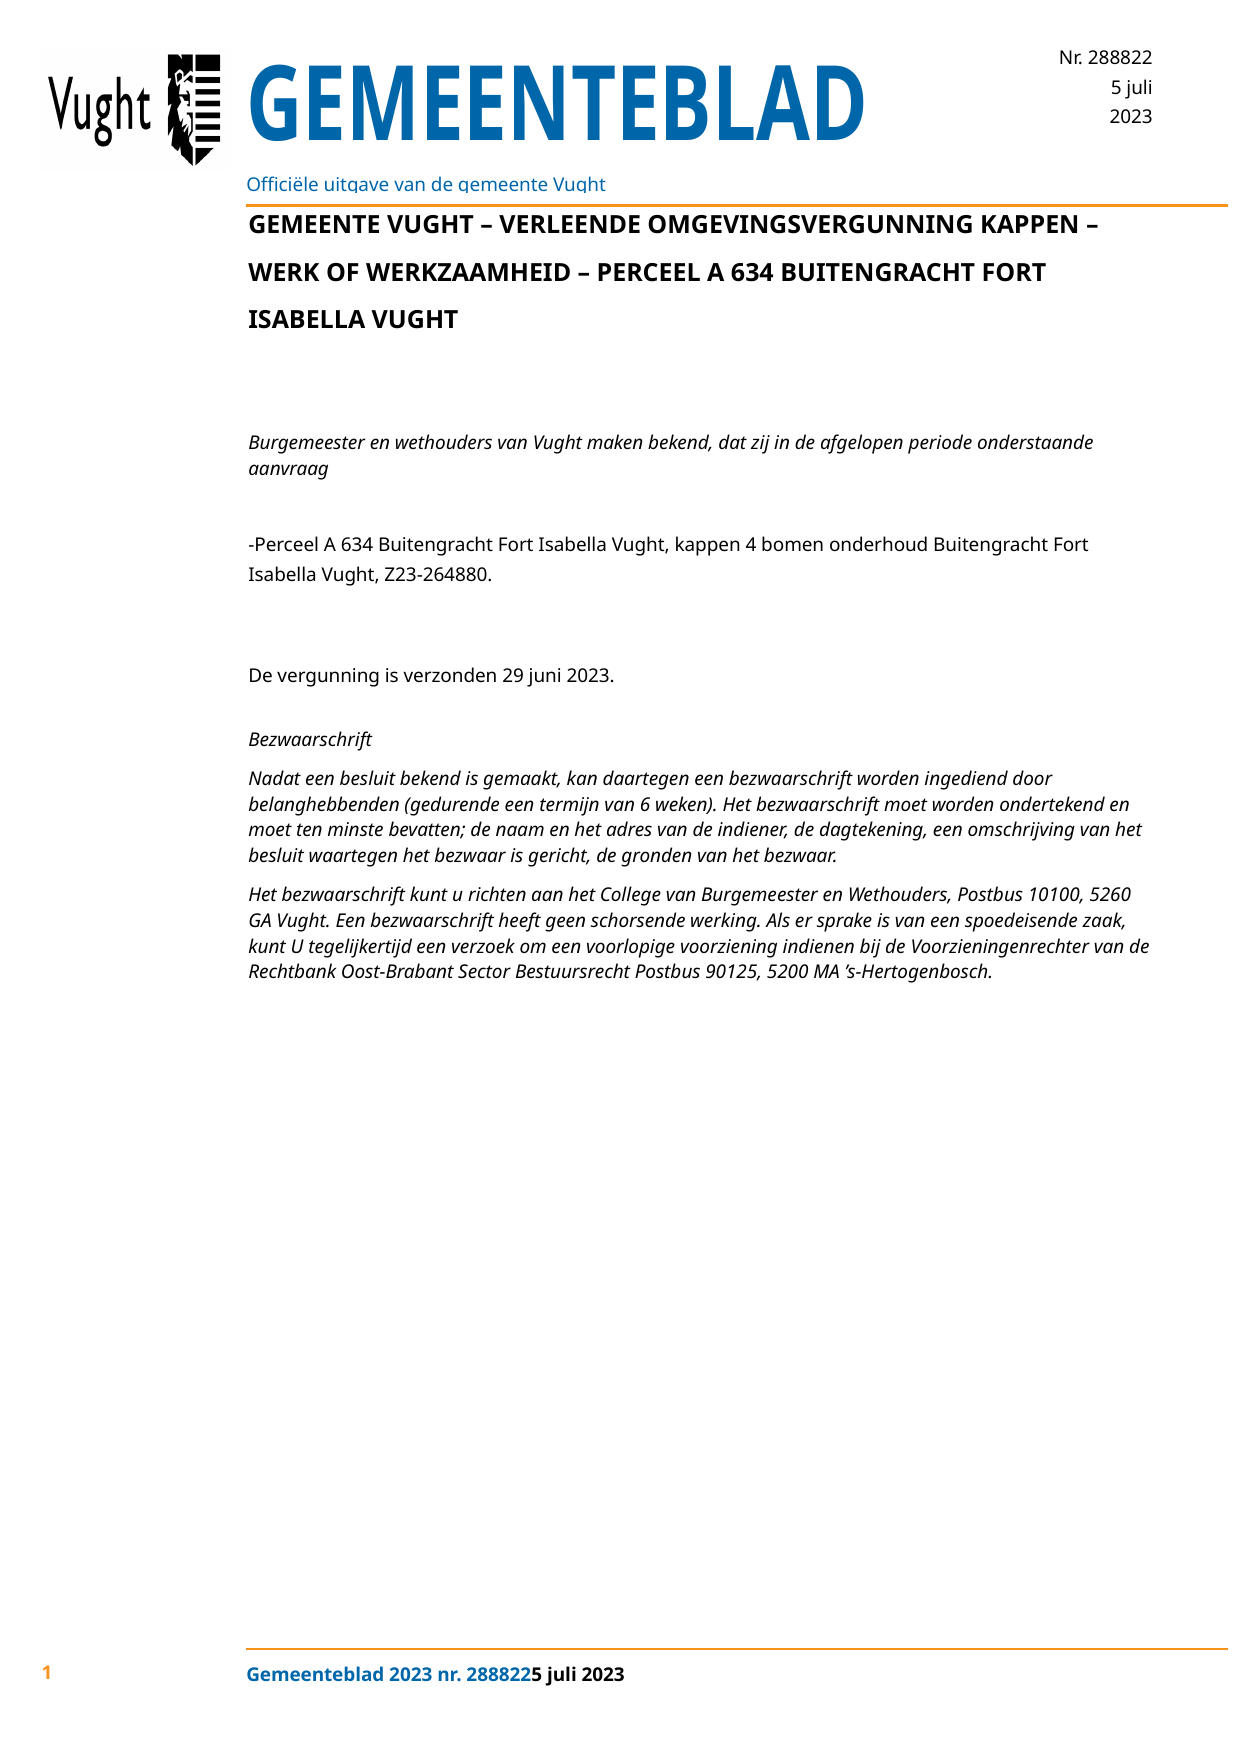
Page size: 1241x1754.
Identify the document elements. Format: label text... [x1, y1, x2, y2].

text -Perceel A 634 Buitengracht Fort Isabella Vught, kappen 4 bomen onderhoud Buitengracht Fort Isabella Vught, Z23-264880. [248, 531, 1152, 587]
picture [41, 47, 231, 172]
text Het bezwaarschrift kunt u richten aan het College van Burgemeester en Wethouders, Postbus 10100, 5260 GA Vught. Een bezwaarschrift heeft geen schorsende werking. Als er sprake is van een spoedeisende zaak, kunt U tegelijkertijd een verzoek om een voorlopige voorziening indienen bij de Voorzieningenrechter van de Rechtbank Oost-Brabant Sector Bestuursrecht Postbus 90125, 5200 MA ’s-Hertogenbosch. [248, 881, 1152, 984]
text Nadat een besluit bekend is gemaakt, kan daartegen een bezwaarschrift worden ingediend door belanghebbenden (gedurende een termijn van 6 weken). Het bezwaarschrift moet worden ondertekend en moet ten minste bevatten; de naam en het adres van de indiener, de dagtekening, een omschrijving van het besluit waartegen het bezwaar is gericht, de gronden van het bezwaar. [248, 765, 1152, 868]
text Bezwaarschrift [248, 726, 1152, 751]
text Burgemeester en wethouders van Vught maken bekend, dat zij in de afgelopen periode onderstaande aanvraag [248, 429, 1152, 481]
text De vergunning is verzonden 29 juni 2023. [248, 662, 1152, 687]
text GEMEENTE VUGHT – VERLEENDE OMGEVINGSVERGUNNING KAPPEN – WERK OF WERKZAAMHEID – PERCEEL A 634 BUITENGRACHT FORT ISABELLA VUGHT [248, 207, 1152, 336]
